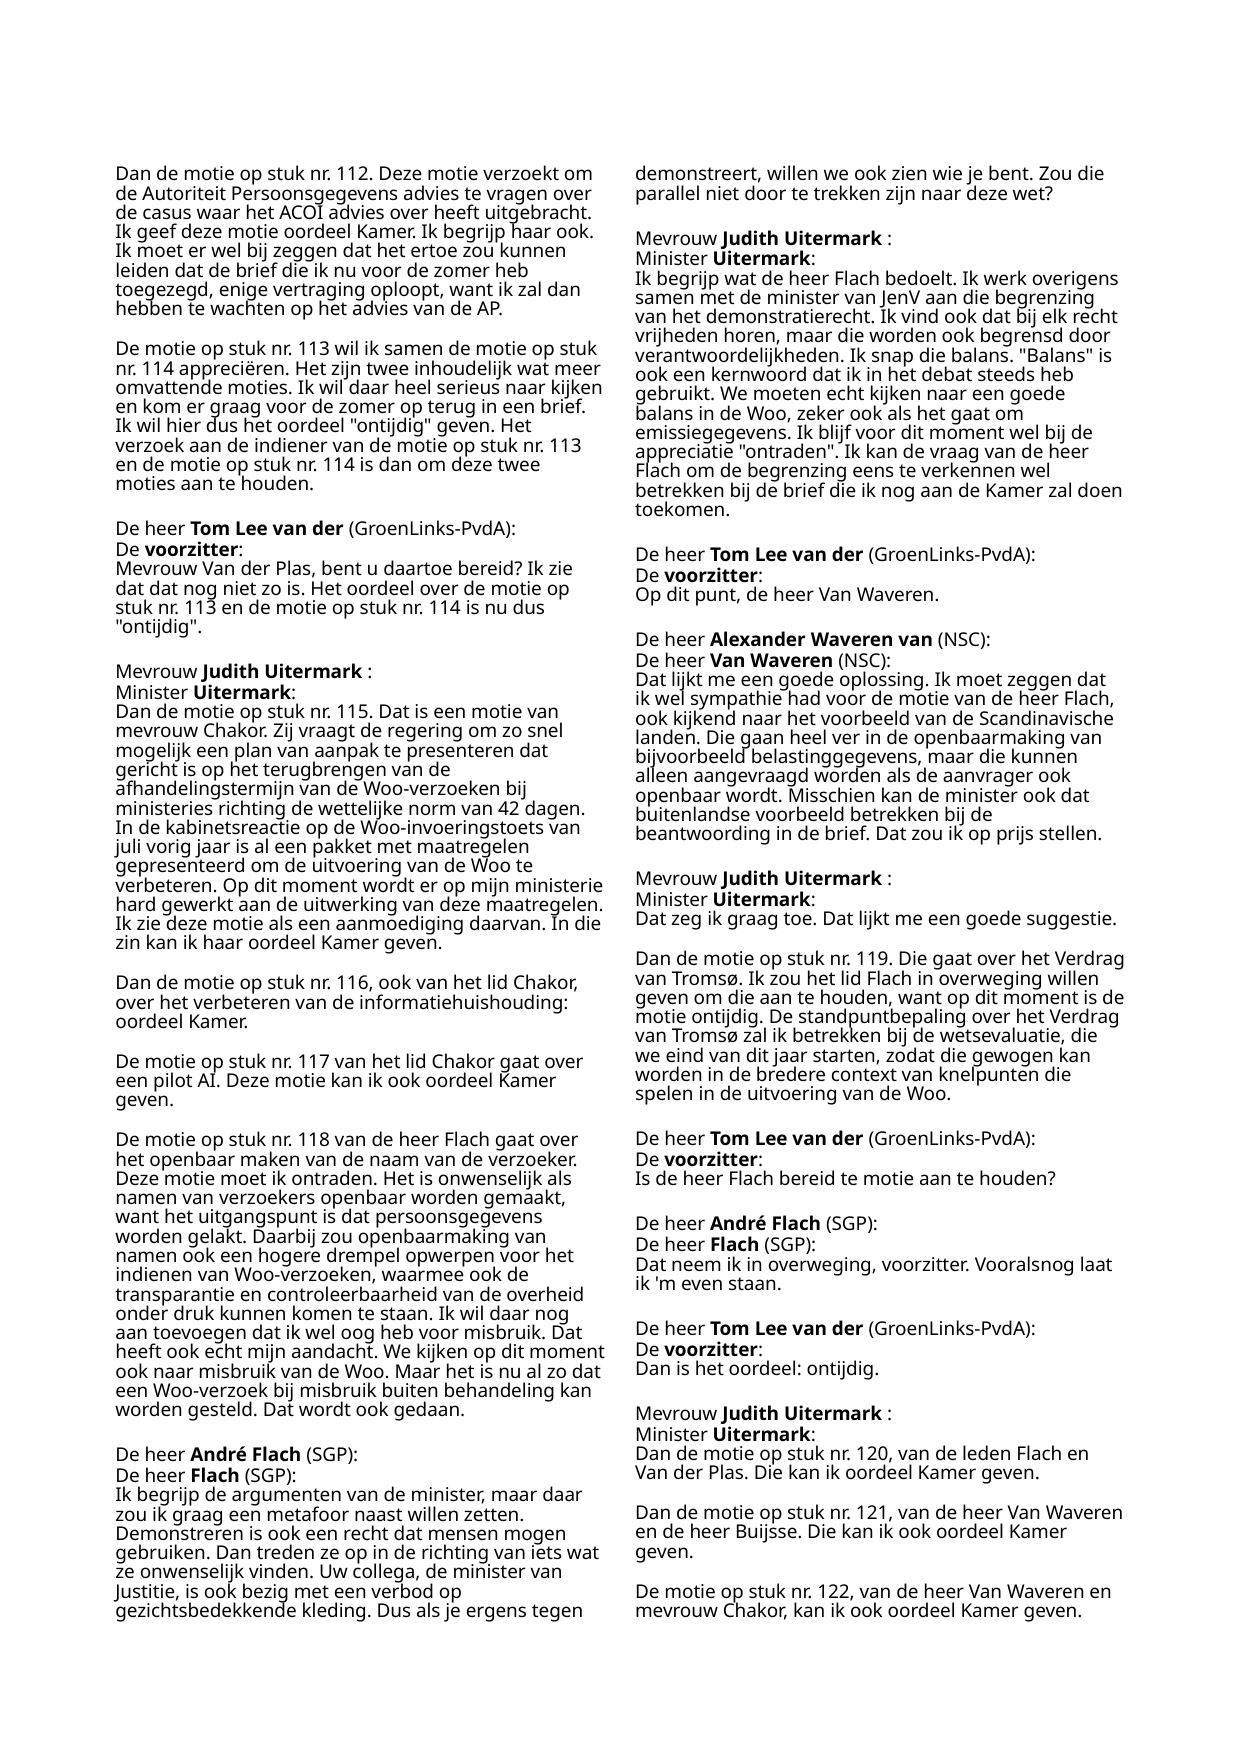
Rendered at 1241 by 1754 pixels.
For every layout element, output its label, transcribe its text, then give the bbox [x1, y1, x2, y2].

text De voorzitter: [635, 1151, 1125, 1170]
text Minister Uitermark: [635, 891, 1125, 910]
text De heer Tom Lee van der (GroenLinks-PvdA): [635, 1125, 1125, 1151]
text Minister Uitermark: [635, 250, 1125, 270]
text Ik begrijp de argumenten van de minister, maar daar zou ik graag een metafoor naast willen zetten. Demonstreren is ook een recht dat mensen mogen gebruiken. Dan treden ze op in de richting van iets wat ze onwenselijk vinden. Uw collega, de minister van Justitie, is ook bezig met een verbod op gezichtsbedekkende kleding. Dus als je ergens tegen [115, 1486, 605, 1621]
text De motie op stuk nr. 113 wil ik samen de motie op stuk nr. 114 appreciëren. Het zijn twee inhoudelijk wat meer omvattende moties. Ik wil daar heel serieus naar kijken en kom er graag voor de zomer op terug in een brief. Ik wil hier dus het oordeel "ontijdig" geven. Het verzoek aan de indiener van de motie op stuk nr. 113 en de motie op stuk nr. 114 is dan om deze twee moties aan te houden. [115, 340, 605, 494]
text De heer André Flach (SGP): [635, 1211, 1125, 1236]
text De heer Tom Lee van der (GroenLinks-PvdA): [115, 515, 605, 541]
text De voorzitter: [635, 567, 1125, 586]
text De heer Alexander Waveren van (NSC): [635, 626, 1125, 652]
text Minister Uitermark: [635, 1426, 1125, 1445]
text Dan de motie op stuk nr. 119. Die gaat over het Verdrag van Tromsø. Ik zou het lid Flach in overweging willen geven om die aan te houden, want op dit moment is de motie ontijdig. De standpuntbepaling over het Verdrag van Tromsø zal ik betrekken bij de wetsevaluatie, die we eind van dit jaar starten, zodat die gewogen kan worden in de bredere context van knelpunten die spelen in de uitvoering van de Woo. [635, 950, 1125, 1104]
text demonstreert, willen we ook zien wie je bent. Zou die parallel niet door te trekken zijn naar deze wet? [635, 165, 1125, 204]
text Mevrouw Van der Plas, bent u daartoe bereid? Ik zie dat dat nog niet zo is. Het oordeel over de motie op stuk nr. 113 en de motie op stuk nr. 114 is nu dus "ontijdig". [115, 560, 605, 637]
text De heer Flach (SGP): [635, 1236, 1125, 1256]
text De motie op stuk nr. 117 van het lid Chakor gaat over een pilot AI. Deze motie kan ik ook oordeel Kamer geven. [115, 1053, 605, 1111]
text Dan de motie op stuk nr. 116, ook van het lid Chakor, over het verbeteren van de informatiehuishouding: oordeel Kamer. [115, 974, 605, 1032]
text Dan is het oordeel: ontijdig. [635, 1360, 1125, 1379]
text De heer Flach (SGP): [115, 1467, 605, 1486]
text Is de heer Flach bereid te motie aan te houden? [635, 1170, 1125, 1190]
text Dan de motie op stuk nr. 115. Dat is een motie van mevrouw Chakor. Zij vraagt de regering om zo snel mogelijk een plan van aanpak te presenteren dat gericht is op het terugbrengen van de afhandelingstermijn van de Woo-verzoeken bij ministeries richting de wettelijke norm van 42 dagen. In de kabinetsreactie op de Woo-invoeringstoets van juli vorig jaar is al een pakket met maatregelen gepresenteerd om de uitvoering van de Woo te verbeteren. Op dit moment wordt er op mijn ministerie hard gewerkt aan de uitwerking van deze maatregelen. Ik zie deze motie als een aanmoediging daarvan. In die zin kan ik haar oordeel Kamer geven. [115, 703, 605, 954]
text De heer Van Waveren (NSC): [635, 652, 1125, 671]
text Op dit punt, de heer Van Waveren. [635, 586, 1125, 605]
text Mevrouw Judith Uitermark : [635, 865, 1125, 891]
text Dat lijkt me een goede oplossing. Ik moet zeggen dat ik wel sympathie had voor de motie van de heer Flach, ook kijkend naar het voorbeeld van de Scandinavische landen. Die gaan heel ver in de openbaarmaking van bijvoorbeeld belastinggegevens, maar die kunnen alleen aangevraagd worden als de aanvrager ook openbaar wordt. Misschien kan de minister ook dat buitenlandse voorbeeld betrekken bij de beantwoording in de brief. Dat zou ik op prijs stellen. [635, 671, 1125, 844]
text Dat neem ik in overweging, voorzitter. Vooralsnog laat ik 'm even staan. [635, 1256, 1125, 1294]
text De heer Tom Lee van der (GroenLinks-PvdA): [635, 541, 1125, 567]
text De voorzitter: [115, 541, 605, 560]
text De motie op stuk nr. 118 van de heer Flach gaat over het openbaar maken van de naam van de verzoeker. Deze motie moet ik ontraden. Het is onwenselijk als namen van verzoekers openbaar worden gemaakt, want het uitgangspunt is dat persoonsgegevens worden gelakt. Daarbij zou openbaarmaking van namen ook een hogere drempel opwerpen voor het indienen van Woo-verzoeken, waarmee ook de transparantie en controleerbaarheid van de overheid onder druk kunnen komen te staan. Ik wil daar nog aan toevoegen dat ik wel oog heb voor misbruik. Dat heeft ook echt mijn aandacht. We kijken op dit moment ook naar misbruik van de Woo. Maar het is nu al zo dat een Woo-verzoek bij misbruik buiten behandeling kan worden gesteld. Dat wordt ook gedaan. [115, 1131, 605, 1421]
text Mevrouw Judith Uitermark : [635, 1400, 1125, 1426]
text Ik begrijp wat de heer Flach bedoelt. Ik werk overigens samen met de minister van JenV aan die begrenzing van het demonstratierecht. Ik vind ook dat bij elk recht vrijheden horen, maar die worden ook begrensd door verantwoordelijkheden. Ik snap die balans. "Balans" is ook een kernwoord dat ik in het debat steeds heb gebruikt. We moeten echt kijken naar een goede balans in de Woo, zeker ook als het gaat om emissiegegevens. Ik blijf voor dit moment wel bij de appreciatie "ontraden". Ik kan de vraag van de heer Flach om de begrenzing eens te verkennen wel betrekken bij de brief die ik nog aan de Kamer zal doen toekomen. [635, 270, 1125, 520]
text Dan de motie op stuk nr. 112. Deze motie verzoekt om de Autoriteit Persoonsgegevens advies te vragen over de casus waar het ACOI advies over heeft uitgebracht. Ik geef deze motie oordeel Kamer. Ik begrijp haar ook. Ik moet er wel bij zeggen dat het ertoe zou kunnen leiden dat de brief die ik nu voor de zomer heb toegezegd, enige vertraging oploopt, want ik zal dan hebben te wachten op het advies van de AP. [115, 165, 605, 319]
text De motie op stuk nr. 122, van de heer Van Waveren en mevrouw Chakor, kan ik ook oordeel Kamer geven. [635, 1583, 1125, 1621]
text Dan de motie op stuk nr. 120, van de leden Flach en Van der Plas. Die kan ik oordeel Kamer geven. [635, 1445, 1125, 1483]
text De heer André Flach (SGP): [115, 1441, 605, 1467]
text Dan de motie op stuk nr. 121, van de heer Van Waveren en de heer Buijsse. Die kan ik ook oordeel Kamer geven. [635, 1504, 1125, 1562]
text Mevrouw Judith Uitermark : [115, 658, 605, 684]
text De voorzitter: [635, 1341, 1125, 1360]
text Dat zeg ik graag toe. Dat lijkt me een goede suggestie. [635, 910, 1125, 930]
text De heer Tom Lee van der (GroenLinks-PvdA): [635, 1315, 1125, 1341]
text Minister Uitermark: [115, 684, 605, 703]
text Mevrouw Judith Uitermark : [635, 225, 1125, 250]
